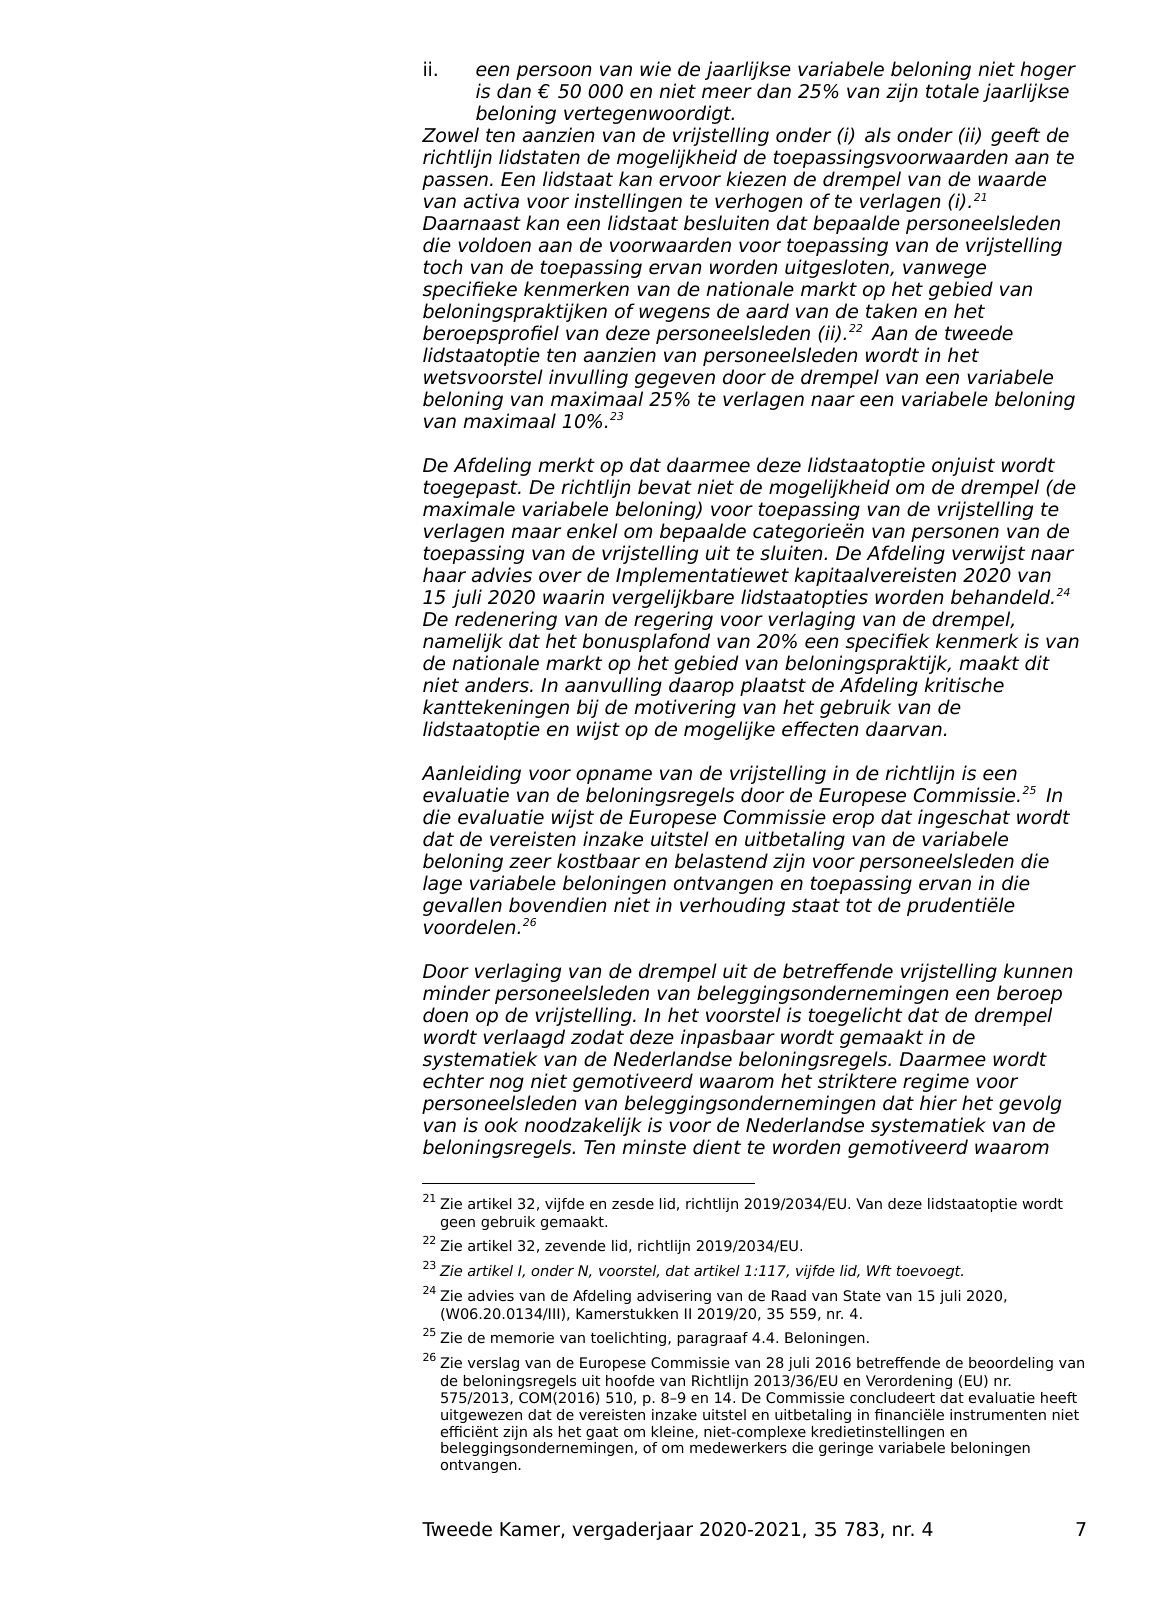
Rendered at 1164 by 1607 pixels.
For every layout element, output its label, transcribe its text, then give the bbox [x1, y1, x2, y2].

text Zie artikel I, onder N, voorstel, dat artikel 1:117, vijfde lid, Wft toevoegt. [422, 1259, 1087, 1281]
text Zowel ten aanzien van de vrijstelling onder (i) als onder (ii) geeft de richtlijn lidstaten de mogelijkheid de toepassingsvoorwaarden aan te passen. Een lidstaat kan ervoor kiezen de drempel van de waarde van activa voor instellingen te verhogen of te verlagen (i). Daarnaast kan een lidstaat besluiten dat bepaalde personeelsleden die voldoen aan de voorwaarden voor toepassing van de vrijstelling toch van de toepassing ervan worden uitgesloten, vanwege specifieke kenmerken van de nationale markt op het gebied van beloningspraktijken of wegens de aard van de taken en het beroepsprofiel van deze personeelsleden (ii). Aan de tweede lidstaatoptie ten aanzien van personeelsleden wordt in het wetsvoorstel invulling gegeven door de drempel van een variabele beloning van maximaal 25% te verlagen naar een variabele beloning van maximaal 10%. [422, 125, 1087, 433]
text Zie de memorie van toelichting, paragraaf 4.4. Beloningen. [422, 1326, 1087, 1348]
text ii. een persoon van wie de jaarlijkse variabele beloning niet hoger is dan € 50 000 en niet meer dan 25% van zijn totale jaarlijkse beloning vertegenwoordigt. [422, 59, 1087, 125]
text Zie advies van de Afdeling advisering van de Raad van State van 15 juli 2020, (W06.20.0134/III), Kamerstukken II 2019/20, 35 559, nr. 4. [422, 1284, 1087, 1323]
text De Afdeling merkt op dat daarmee deze lidstaatoptie onjuist wordt toegepast. De richtlijn bevat niet de mogelijkheid om de drempel (de maximale variabele beloning) voor toepassing van de vrijstelling te verlagen maar enkel om bepaalde categorieën van personen van de toepassing van de vrijstelling uit te sluiten. De Afdeling verwijst naar haar advies over de Implementatiewet kapitaalvereisten 2020 van 15 juli 2020 waarin vergelijkbare lidstaatopties worden behandeld. De redenering van de regering voor verlaging van de drempel, namelijk dat het bonusplafond van 20% een specifiek kenmerk is van de nationale markt op het gebied van beloningspraktijk, maakt dit niet anders. In aanvulling daarop plaatst de Afdeling kritische kanttekeningen bij de motivering van het gebruik van de lidstaatoptie en wijst op de mogelijke effecten daarvan. [422, 455, 1087, 741]
text Door verlaging van de drempel uit de betreffende vrijstelling kunnen minder personeelsleden van beleggingsondernemingen een beroep doen op de vrijstelling. In het voorstel is toegelicht dat de drempel wordt verlaagd zodat deze inpasbaar wordt gemaakt in de systematiek van de Nederlandse beloningsregels. Daarmee wordt echter nog niet gemotiveerd waarom het striktere regime voor personeelsleden van beleggingsondernemingen dat hier het gevolg van is ook noodzakelijk is voor de Nederlandse systematiek van de beloningsregels. Ten minste dient te worden gemotiveerd waarom [422, 961, 1087, 1159]
text Zie artikel 32, zevende lid, richtlijn 2019/2034/EU. [422, 1234, 1087, 1256]
text Zie artikel 32, vijfde en zesde lid, richtlijn 2019/2034/EU. Van deze lidstaatoptie wordt geen gebruik gemaakt. [422, 1192, 1087, 1231]
text Zie verslag van de Europese Commissie van 28 juli 2016 betreffende de beoordeling van de beloningsregels uit hoofde van Richtlijn 2013/36/EU en Verordening (EU) nr. 575/2013, COM(2016) 510, p. 8–9 en 14. De Commissie concludeert dat evaluatie heeft uitgewezen dat de vereisten inzake uitstel en uitbetaling in financiële instrumenten niet efficiënt zijn als het gaat om kleine, niet-complexe kredietinstellingen en beleggingsondernemingen, of om medewerkers die geringe variabele beloningen ontvangen. [422, 1351, 1087, 1474]
text Aanleiding voor opname van de vrijstelling in de richtlijn is een evaluatie van de beloningsregels door de Europese Commissie. In die evaluatie wijst de Europese Commissie erop dat ingeschat wordt dat de vereisten inzake uitstel en uitbetaling van de variabele beloning zeer kostbaar en belastend zijn voor personeelsleden die lage variabele beloningen ontvangen en toepassing ervan in die gevallen bovendien niet in verhouding staat tot de prudentiële voordelen. [422, 763, 1087, 939]
